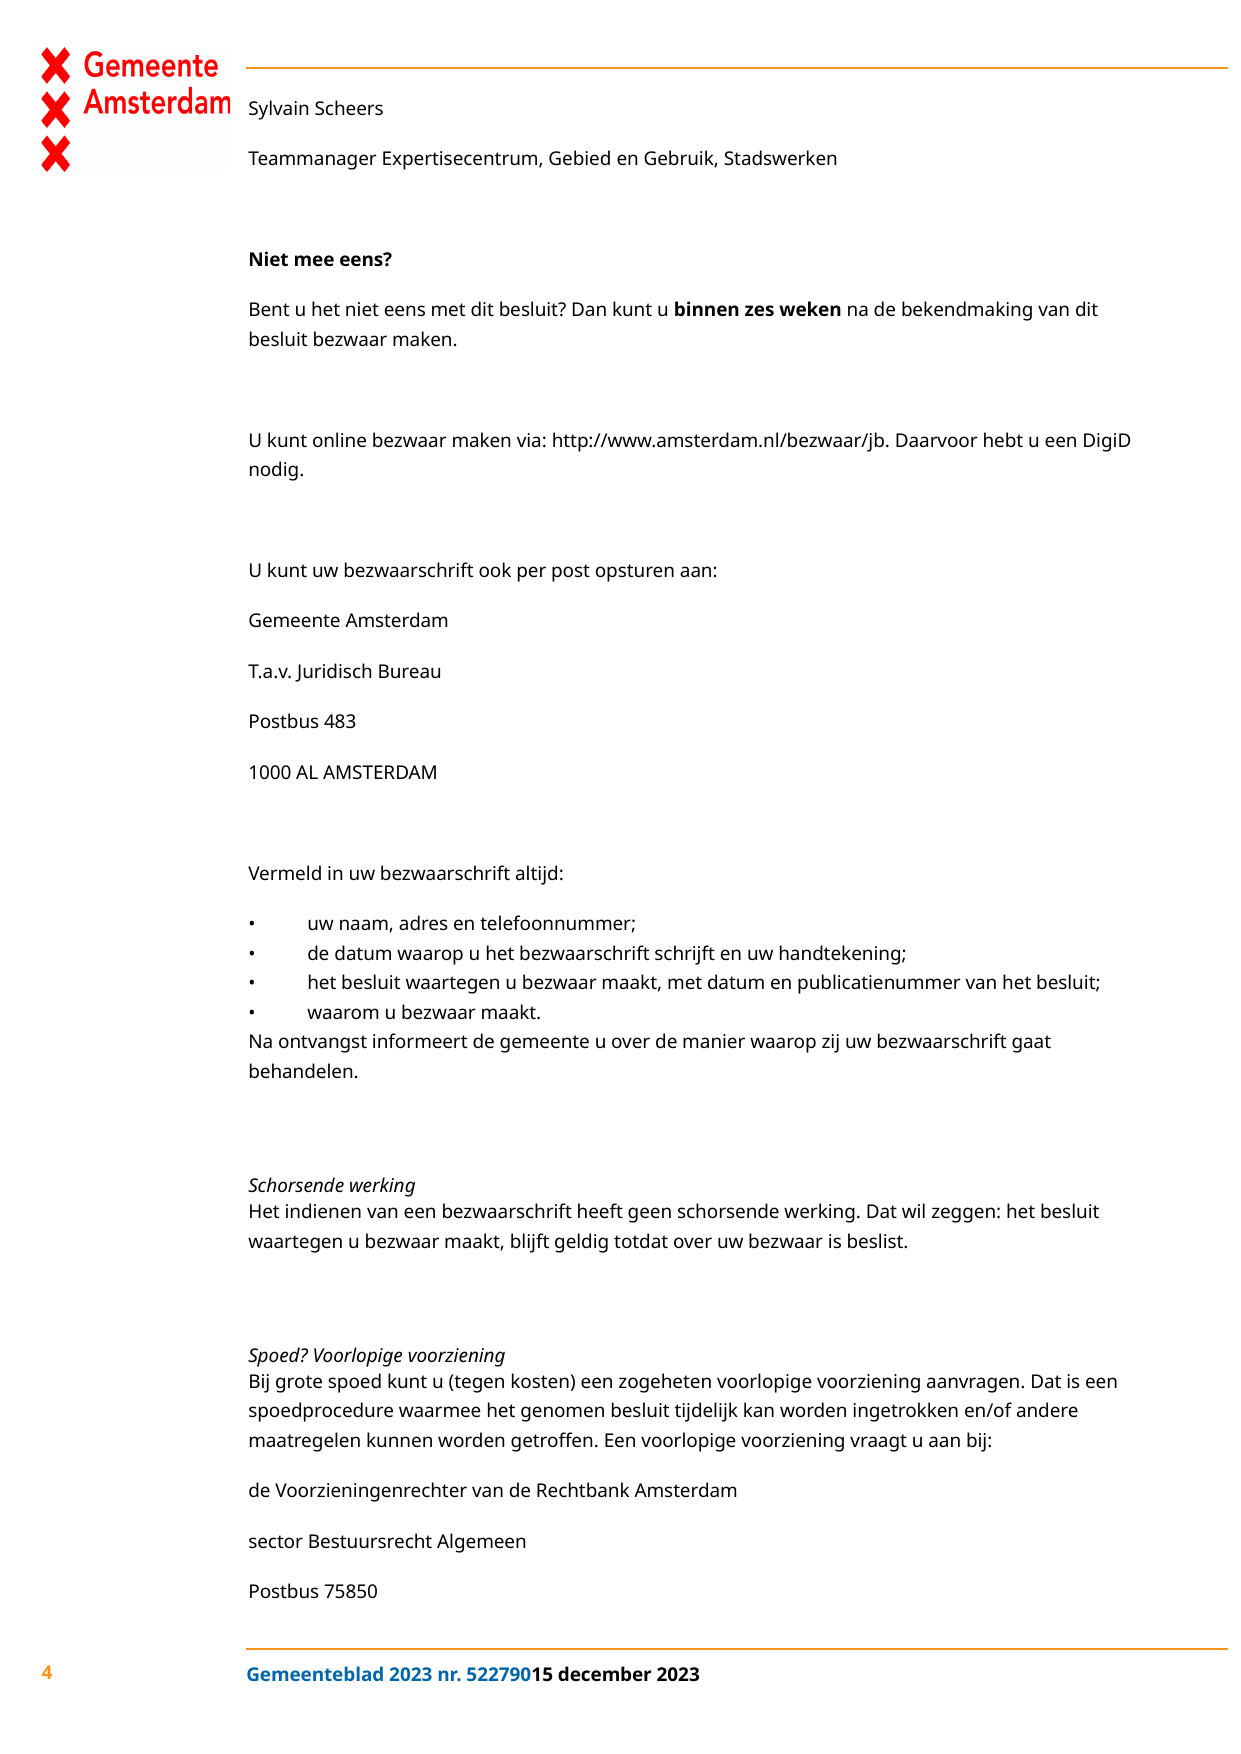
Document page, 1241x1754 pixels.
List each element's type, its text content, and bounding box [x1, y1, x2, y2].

text Postbus 75850 [248, 1578, 1152, 1604]
text Postbus 483 [248, 708, 1152, 734]
text 1000 AL AMSTERDAM [248, 759, 1152, 785]
list waarom u bezwaar maakt. [248, 999, 1152, 1025]
text Teammanager Expertisecentrum, Gebied en Gebruik, Stadswerken [248, 145, 1152, 171]
text Schorsende werking [248, 1172, 1152, 1198]
text Sylvain Scheers [248, 95, 1152, 121]
text Spoed? Voorlopige voorziening [248, 1342, 1152, 1368]
text de Voorzieningenrechter van de Rechtbank Amsterdam [248, 1477, 1152, 1503]
list het besluit waartegen u bezwaar maakt, met datum en publicatienummer van het besluit; [248, 969, 1152, 995]
text U kunt online bezwaar maken via: http://www.amsterdam.nl/bezwaar/jb. Daarvoor hebt u een DigiD nodig. [248, 427, 1152, 482]
text T.a.v. Juridisch Bureau [248, 658, 1152, 684]
text Bent u het niet eens met dit besluit? Dan kunt u binnen zes weken na de bekendmaking van dit besluit bezwaar maken. [248, 296, 1152, 352]
text sector Bestuursrecht Algemeen [248, 1528, 1152, 1554]
list de datum waarop u het bezwaarschrift schrijft en uw handtekening; [248, 940, 1152, 966]
text Niet mee eens? [248, 246, 1152, 272]
text Bij grote spoed kunt u (tegen kosten) een zogeheten voorlopige voorziening aanvragen. Dat is een spoedprocedure waarmee het genomen besluit tijdelijk kan worden ingetrokken en/of andere maatregelen kunnen worden getroffen. Een voorlopige voorziening vraagt u aan bij: [248, 1368, 1152, 1453]
text Na ontvangst informeert de gemeente u over de manier waarop zij uw bezwaarschrift gaat behandelen. [248, 1028, 1152, 1084]
text Vermeld in uw bezwaarschrift altijd: [248, 860, 1152, 886]
text Gemeente Amsterdam [248, 608, 1152, 633]
picture [41, 47, 231, 172]
list uw naam, adres en telefoonnummer; [248, 910, 1152, 936]
text U kunt uw bezwaarschrift ook per post opsturen aan: [248, 557, 1152, 583]
text Het indienen van een bezwaarschrift heeft geen schorsende werking. Dat wil zeggen: het besluit waartegen u bezwaar maakt, blijft geldig totdat over uw bezwaar is beslist. [248, 1198, 1152, 1253]
